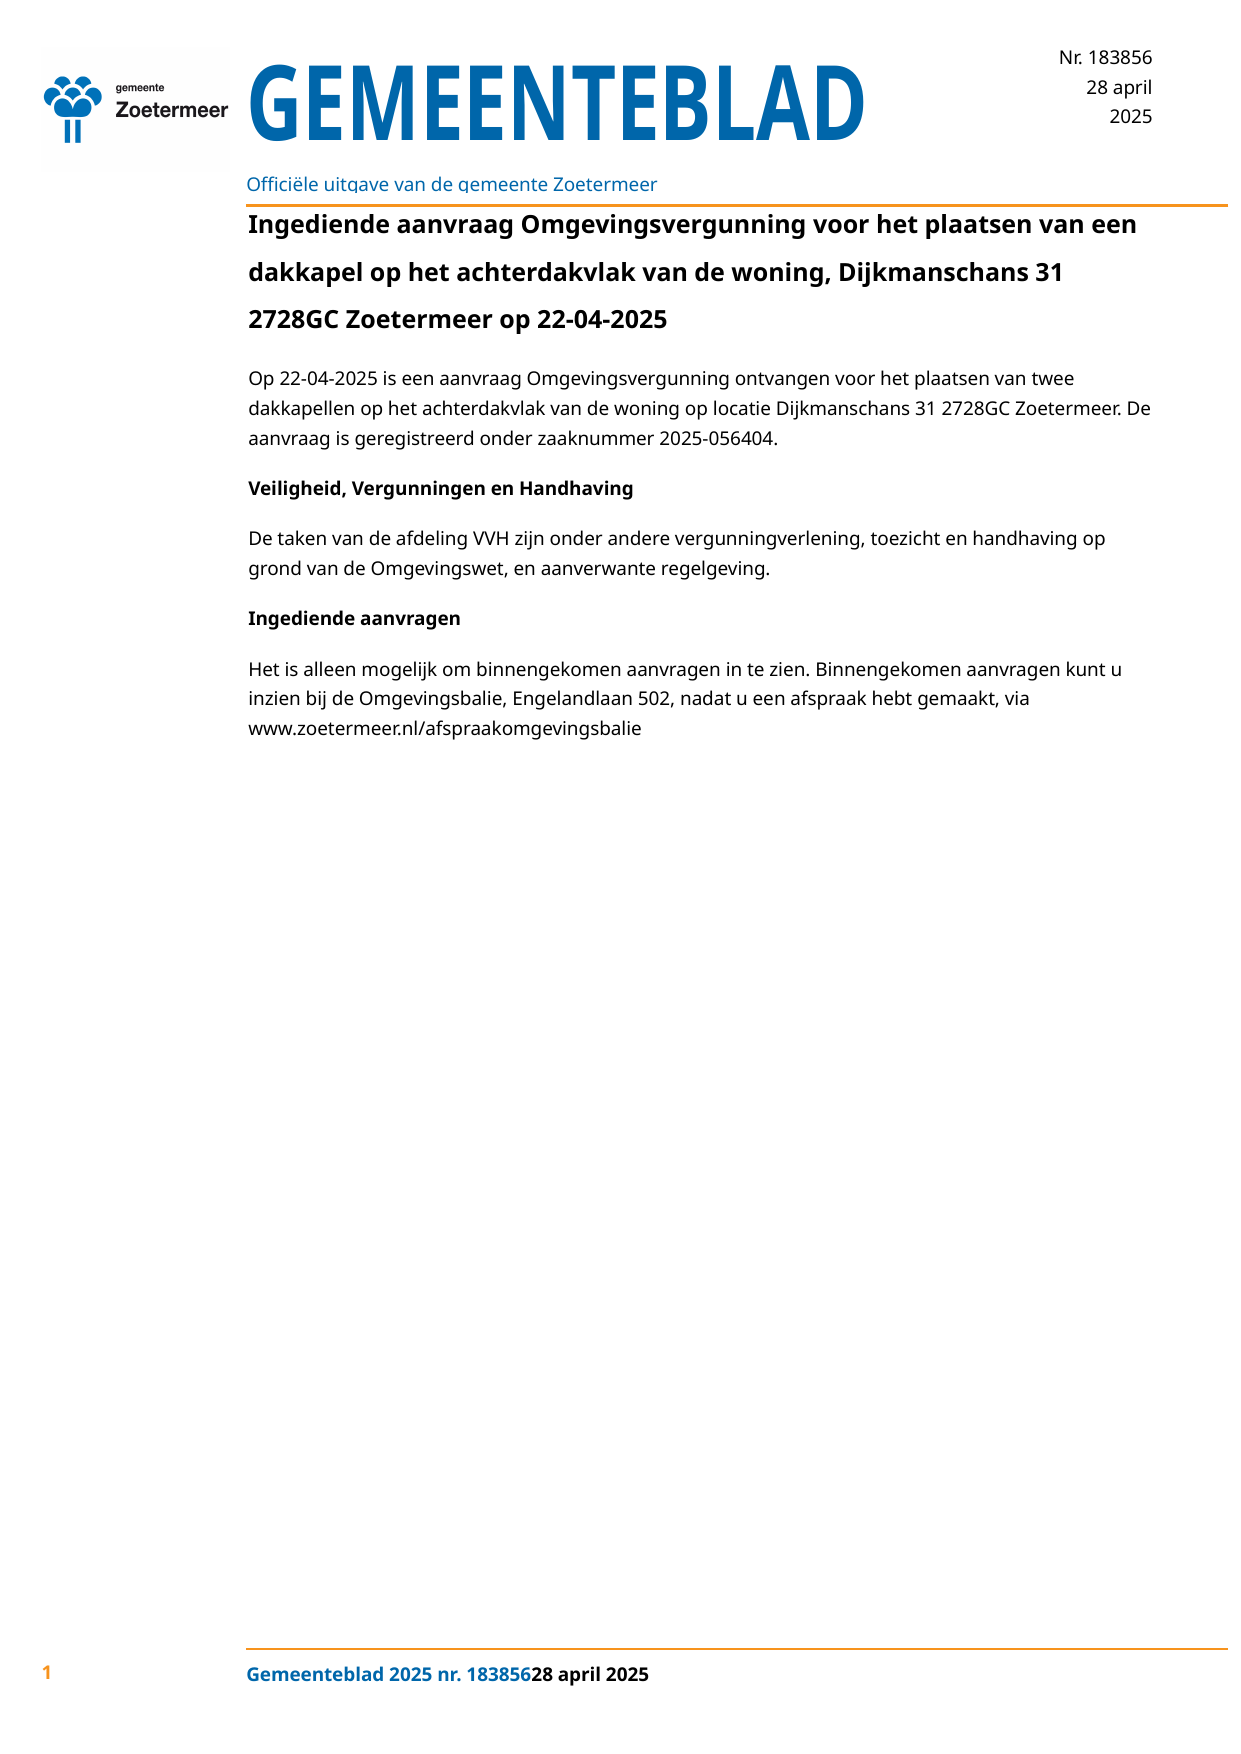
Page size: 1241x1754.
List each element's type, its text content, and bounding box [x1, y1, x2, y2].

text Het is alleen mogelijk om binnengekomen aanvragen in te zien. Binnengekomen aanvragen kunt u inzien bij de Omgevingsbalie, Engelandlaan 502, nadat u een afspraak hebt gemaakt, via www.zoetermeer.nl/afspraakomgevingsbalie [248, 656, 1152, 741]
text Ingediende aanvragen [248, 606, 1152, 631]
text De taken van de afdeling VVH zijn onder andere vergunningverlening, toezicht en handhaving op grond van de Omgevingswet, en aanverwante regelgeving. [248, 526, 1152, 581]
picture [41, 47, 231, 172]
text Ingediende aanvraag Omgevingsvergunning voor het plaatsen van een dakkapel op het achterdakvlak van de woning, Dijkmanschans 31 2728GC Zoetermeer op 22-04-2025 [248, 207, 1152, 336]
text Op 22-04-2025 is een aanvraag Omgevingsvergunning ontvangen voor het plaatsen van twee dakkapellen op het achterdakvlak van de woning op locatie Dijkmanschans 31 2728GC Zoetermeer. De aanvraag is geregistreerd onder zaaknummer 2025-056404. [248, 366, 1152, 450]
text Veiligheid, Vergunningen en Handhaving [248, 475, 1152, 501]
